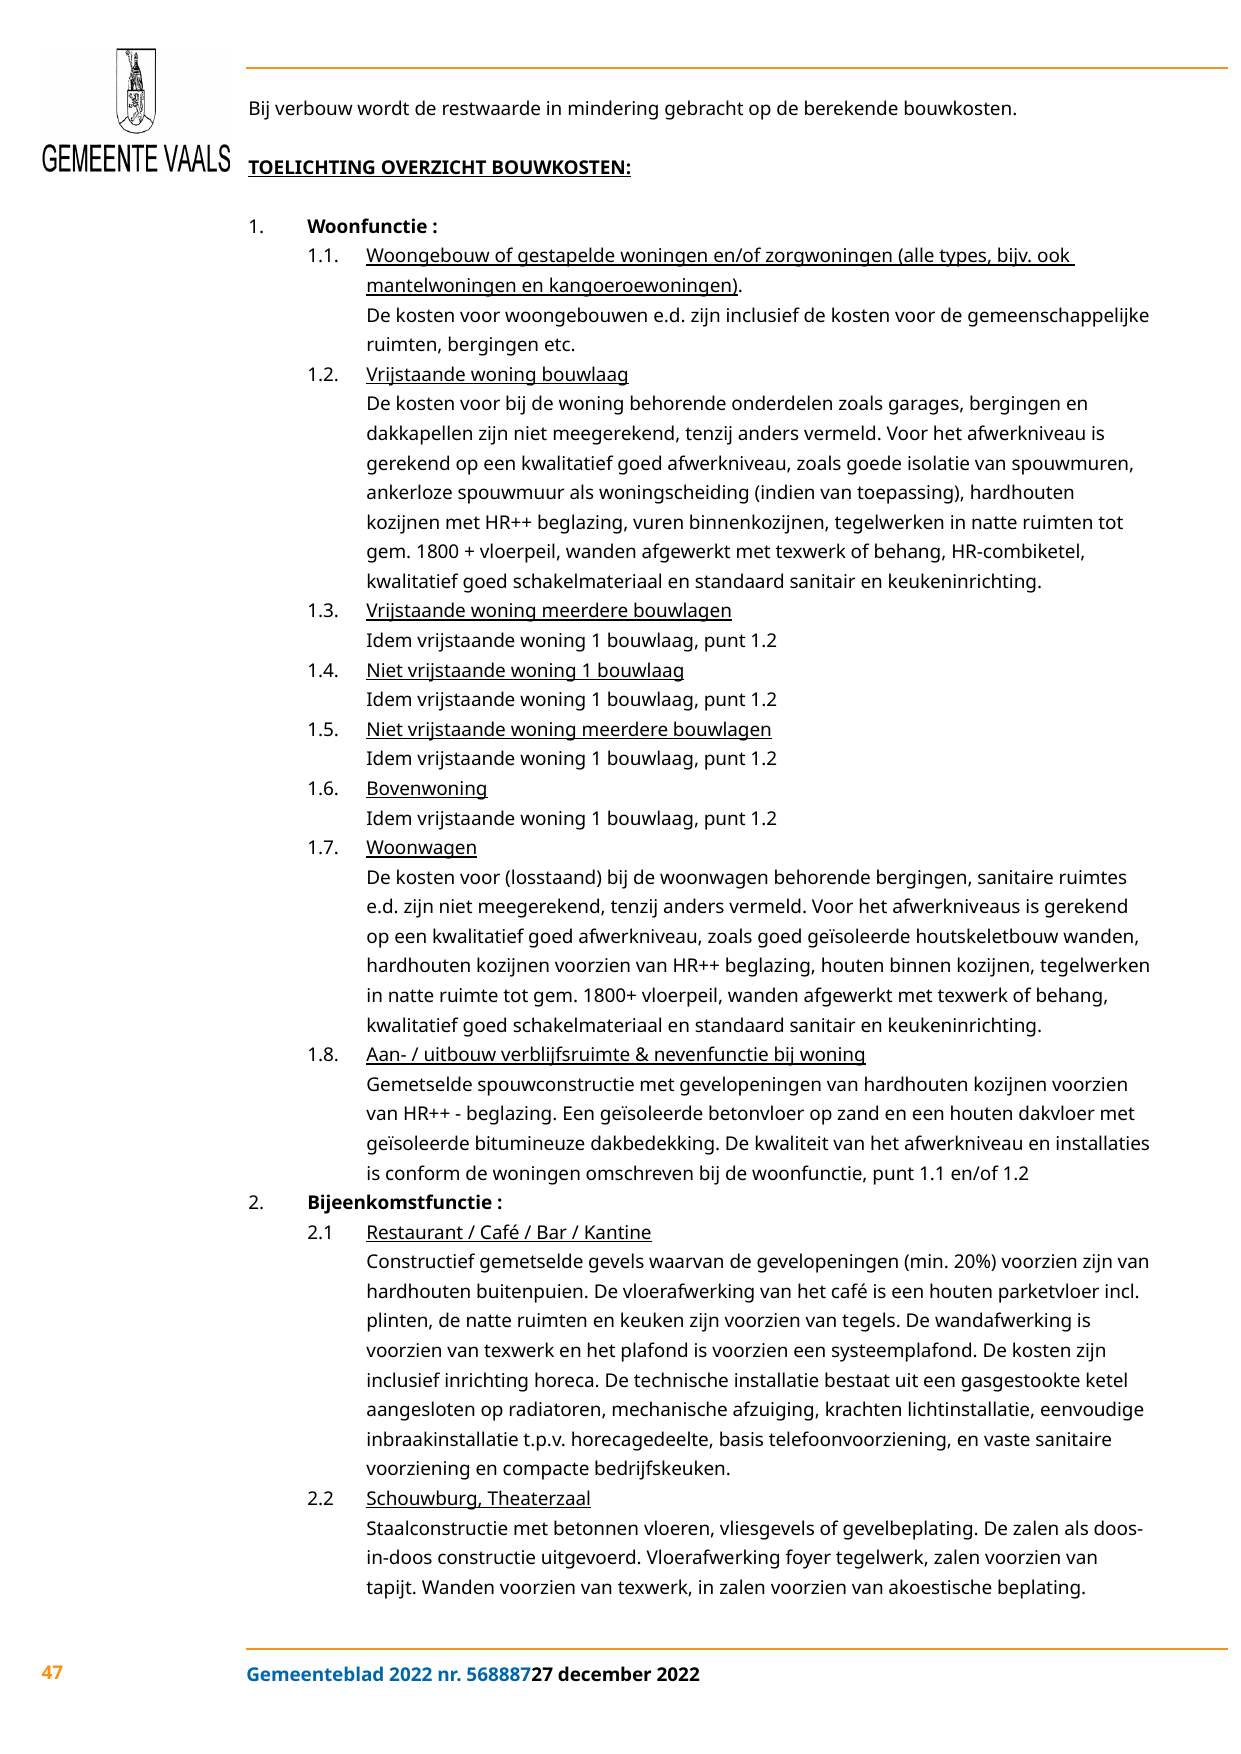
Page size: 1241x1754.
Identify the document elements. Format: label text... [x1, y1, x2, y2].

list Woonfunctie : [248, 213, 1152, 239]
list Staalconstructie met betonnen vloeren, vliesgevels of gevelbeplating. De zalen als doos-in-doos constructie uitgevoerd. Vloerafwerking foyer tegelwerk, zalen voorzien van tapijt. Wanden voorzien van texwerk, in zalen voorzien van akoestische beplating. [307, 1515, 1152, 1600]
picture [41, 47, 231, 172]
list Idem vrijstaande woning 1 bouwlaag, punt 1.2 [307, 805, 1152, 831]
list De kosten voor bij de woning behorende onderdelen zoals garages, bergingen en dakkapellen zijn niet meegerekend, tenzij anders vermeld. Voor het afwerkniveau is gerekend op een kwalitatief goed afwerkniveau, zoals goede isolatie van spouwmuren, ankerloze spouwmuur als woningscheiding (indien van toepassing), hardhouten kozijnen met HR++ beglazing, vuren binnenkozijnen, tegelwerken in natte ruimten tot gem. 1800 + vloerpeil, wanden afgewerkt met texwerk of behang, HR-combiketel, kwalitatief goed schakelmateriaal en standaard sanitair en keukeninrichting. [307, 391, 1152, 594]
list De kosten voor (losstaand) bij de woonwagen behorende bergingen, sanitaire ruimtes e.d. zijn niet meegerekend, tenzij anders vermeld. Voor het afwerkniveaus is gerekend op een kwalitatief goed afwerkniveau, zoals goed geïsoleerde houtskeletbouw wanden, hardhouten kozijnen voorzien van HR++ beglazing, houten binnen kozijnen, tegelwerken in natte ruimte tot gem. 1800+ vloerpeil, wanden afgewerkt met texwerk of behang, kwalitatief goed schakelmateriaal en standaard sanitair en keukeninrichting. [307, 864, 1152, 1038]
list Bovenwoning [307, 775, 1152, 801]
list Niet vrijstaande woning meerdere bouwlagen [307, 716, 1152, 742]
list Woonwagen [307, 834, 1152, 860]
list Vrijstaande woning bouwlaag [307, 361, 1152, 387]
list De kosten voor woongebouwen e.d. zijn inclusief de kosten voor de gemeenschappelijke ruimten, bergingen etc. [307, 302, 1152, 357]
text TOELICHTING OVERZICHT BOUWKOSTEN: [248, 154, 1152, 180]
list Restaurant / Café / Bar / Kantine [307, 1219, 1152, 1245]
list Woongebouw of gestapelde woningen en/of zorgwoningen (alle types, bijv. ook mantelwoningen en kangoeroewoningen). [307, 243, 1152, 298]
list Vrijstaande woning meerdere bouwlagen [307, 598, 1152, 623]
list Constructief gemetselde gevels waarvan de gevelopeningen (min. 20%) voorzien zijn van hardhouten buitenpuien. De vloerafwerking van het café is een houten parketvloer incl. plinten, de natte ruimten en keuken zijn voorzien van tegels. De wandafwerking is voorzien van texwerk en het plafond is voorzien een systeemplafond. De kosten zijn inclusief inrichting horeca. De technische installatie bestaat uit een gasgestookte ketel aangesloten op radiatoren, mechanische afzuiging, krachten lichtinstallatie, eenvoudige inbraakinstallatie t.p.v. horecagedeelte, basis telefoonvoorziening, en vaste sanitaire voorziening en compacte bedrijfskeuken. [307, 1248, 1152, 1481]
list Schouwburg, Theaterzaal [307, 1485, 1152, 1511]
list Idem vrijstaande woning 1 bouwlaag, punt 1.2 [307, 627, 1152, 653]
list Bijeenkomstfunctie : [248, 1189, 1152, 1215]
list Gemetselde spouwconstructie met gevelopeningen van hardhouten kozijnen voorzien van HR++ - beglazing. Een geïsoleerde betonvloer op zand en een houten dakvloer met geïsoleerde bitumineuze dakbedekking. De kwaliteit van het afwerkniveau en installaties is conform de woningen omschreven bij de woonfunctie, punt 1.1 en/of 1.2 [307, 1071, 1152, 1186]
list Idem vrijstaande woning 1 bouwlaag, punt 1.2 [307, 686, 1152, 712]
text Bij verbouw wordt de restwaarde in mindering gebracht op de berekende bouwkosten. [248, 95, 1152, 121]
list Aan- / uitbouw verblijfsruimte & nevenfunctie bij woning [307, 1041, 1152, 1067]
list Niet vrijstaande woning 1 bouwlaag [307, 657, 1152, 683]
list Idem vrijstaande woning 1 bouwlaag, punt 1.2 [307, 746, 1152, 771]
